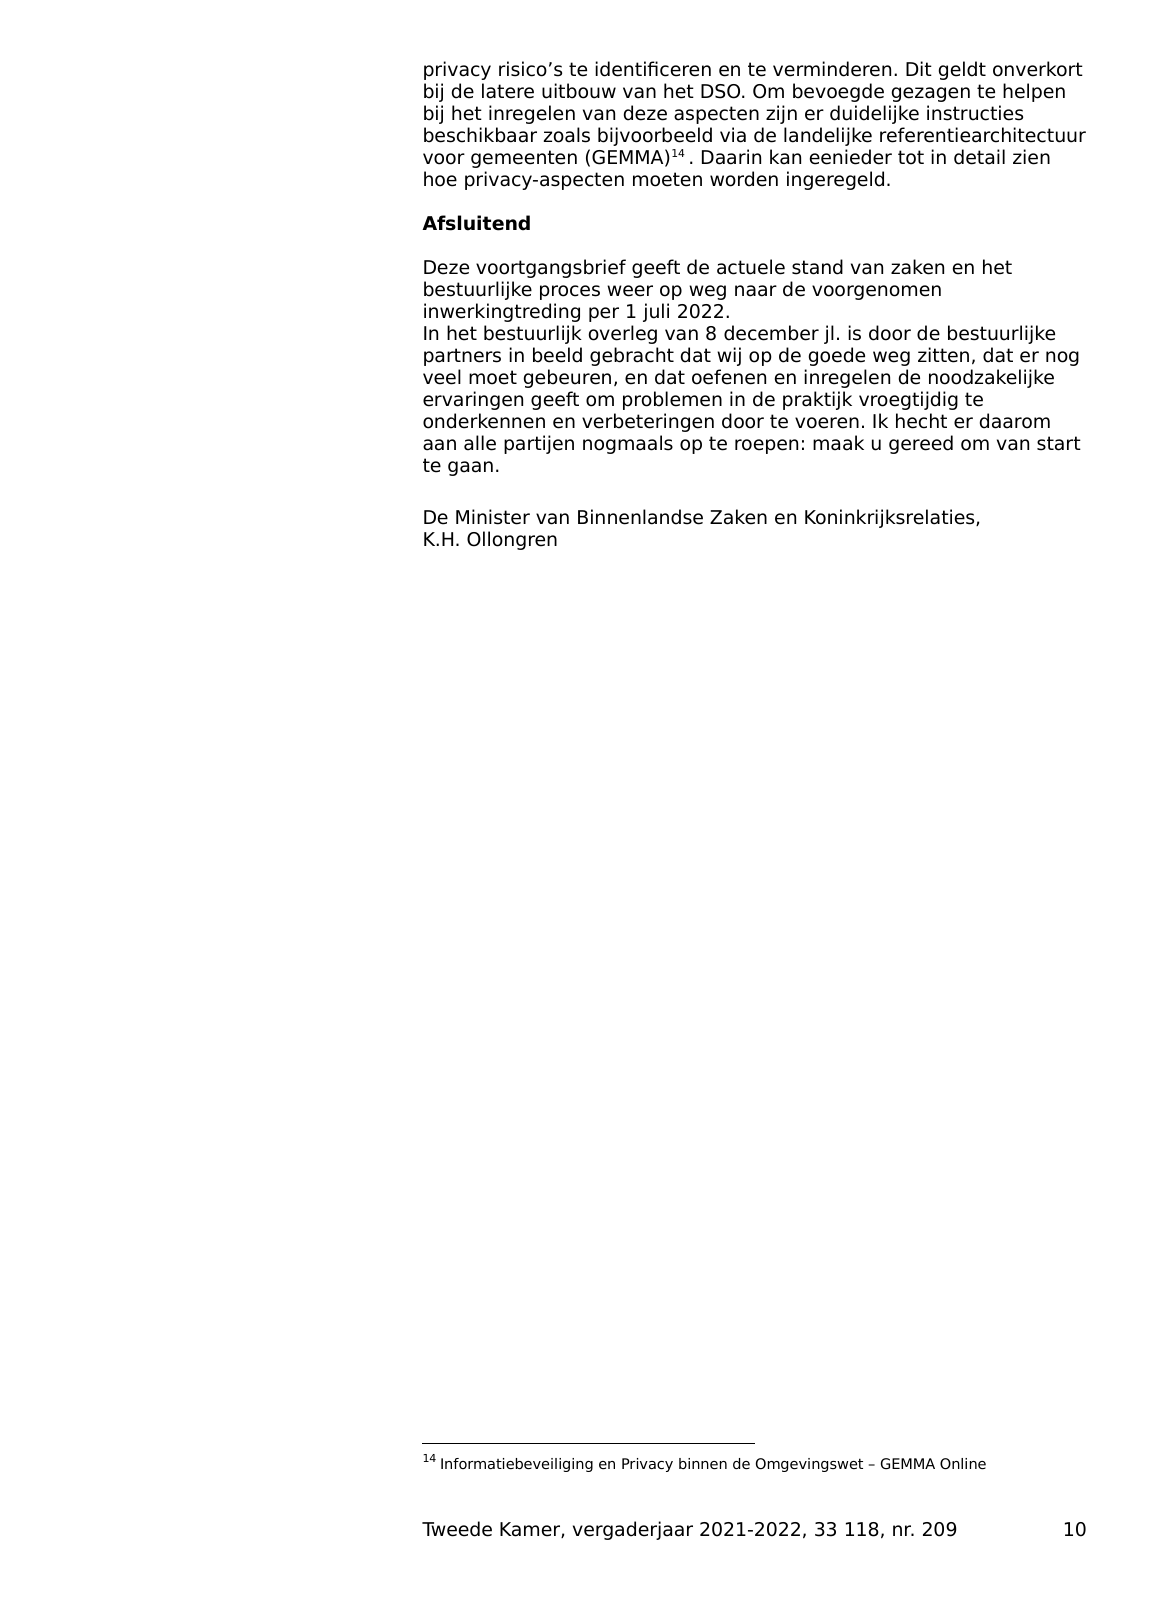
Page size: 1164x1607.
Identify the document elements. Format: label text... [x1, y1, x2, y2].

text Informatiebeveiliging en Privacy binnen de Omgevingswet – GEMMA Online [422, 1452, 1087, 1474]
subtitle Afsluitend [422, 213, 1087, 235]
text De Minister van Binnenlandse Zaken en Koninkrijksrelaties, K.H. Ollongren [422, 507, 1087, 551]
text In het bestuurlijk overleg van 8 december jl. is door de bestuurlijke partners in beeld gebracht dat wij op de goede weg zitten, dat er nog veel moet gebeuren, en dat oefenen en inregelen de noodzakelijke ervaringen geeft om problemen in de praktijk vroegtijdig te onderkennen en verbeteringen door te voeren. Ik hecht er daarom aan alle partijen nogmaals op te roepen: maak u gereed om van start te gaan. [422, 323, 1087, 477]
text Deze voortgangsbrief geeft de actuele stand van zaken en het bestuurlijke proces weer op weg naar de voorgenomen inwerkingtreding per 1 juli 2022. [422, 257, 1087, 323]
text privacy risico’s te identificeren en te verminderen. Dit geldt onverkort bij de latere uitbouw van het DSO. Om bevoegde gezagen te helpen bij het inregelen van deze aspecten zijn er duidelijke instructies beschikbaar zoals bijvoorbeeld via de landelijke referentiearchitectuur voor gemeenten (GEMMA). Daarin kan eenieder tot in detail zien hoe privacy-aspecten moeten worden ingeregeld. [422, 59, 1087, 191]
